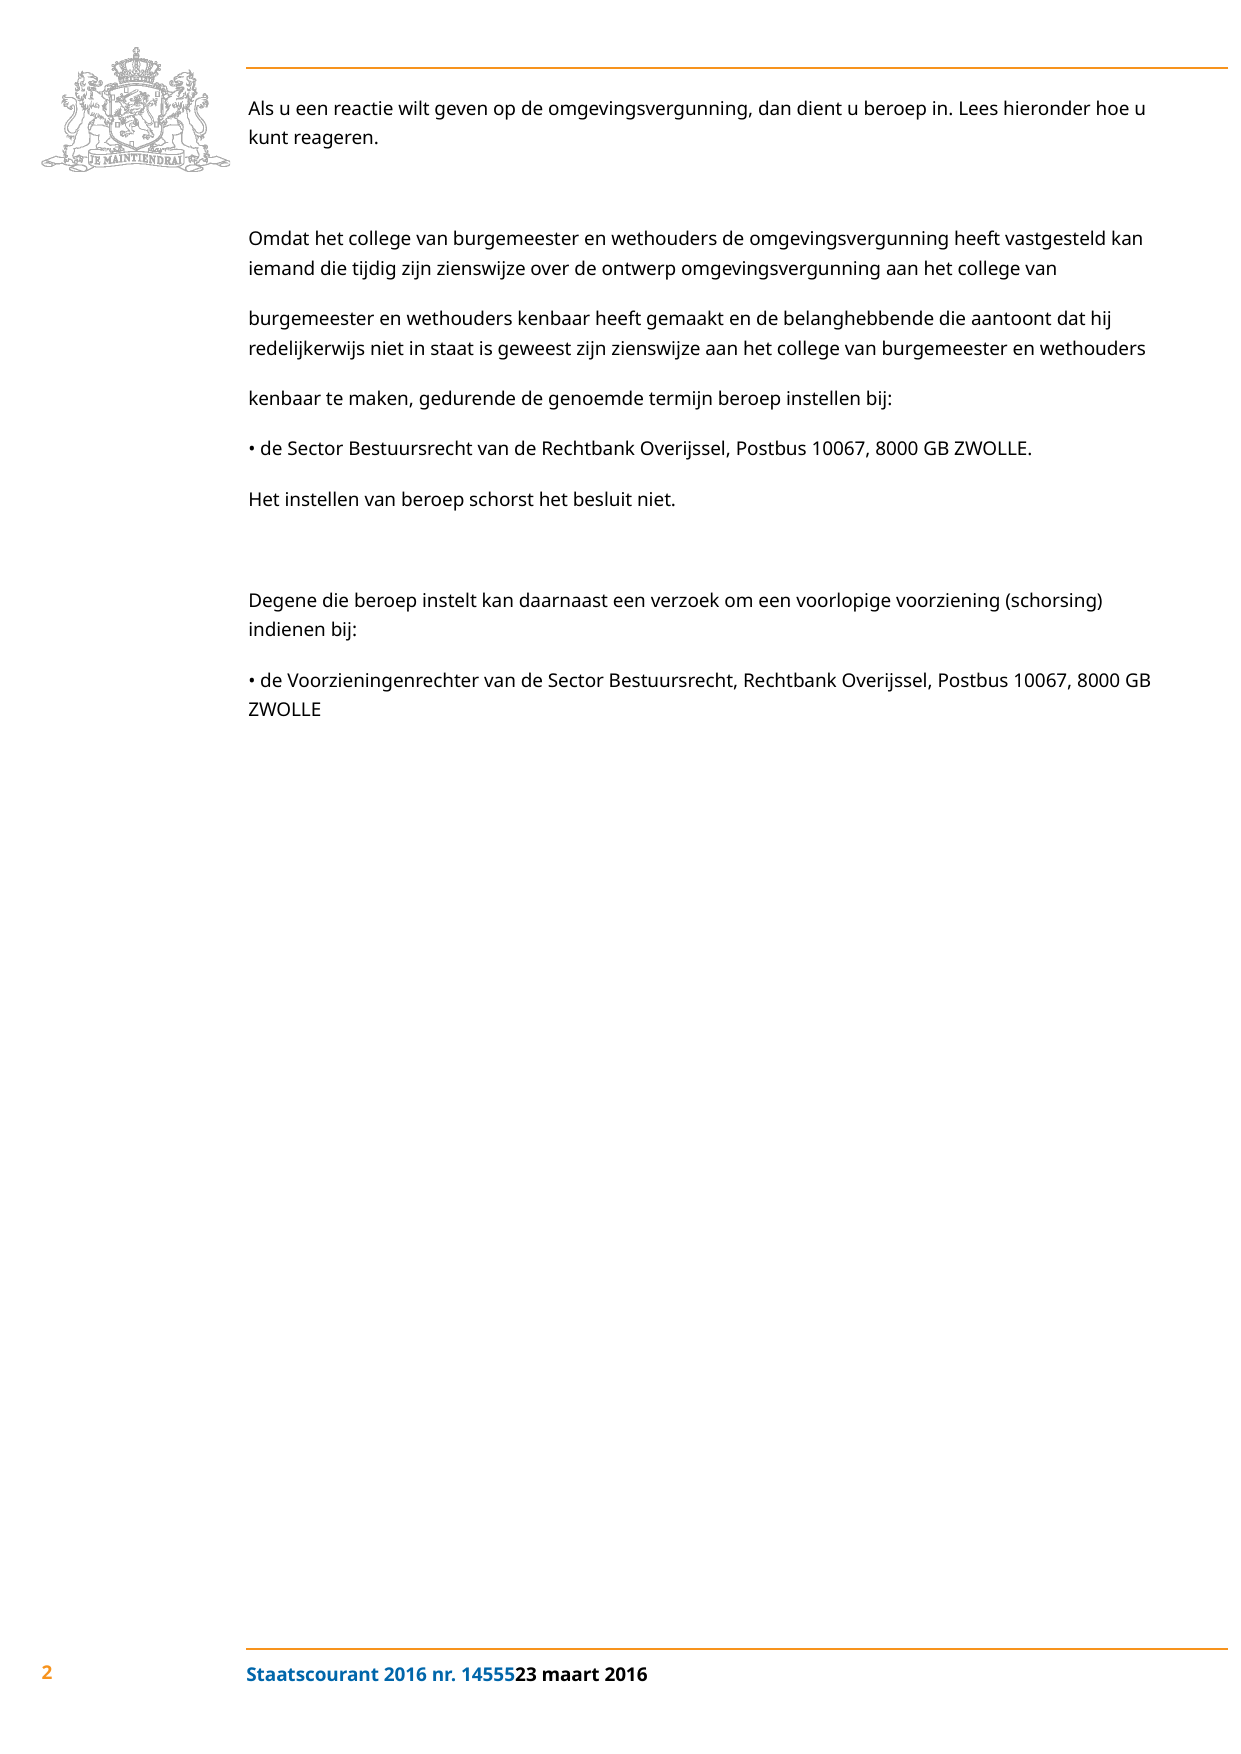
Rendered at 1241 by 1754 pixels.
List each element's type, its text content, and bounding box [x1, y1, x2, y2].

text • de Voorzieningenrechter van de Sector Bestuursrecht, Rechtbank Overijssel, Postbus 10067, 8000 GB ZWOLLE [248, 667, 1152, 722]
text Als u een reactie wilt geven op de omgevingsvergunning, dan dient u beroep in. Lees hieronder hoe u kunt reageren. [248, 95, 1152, 150]
picture [41, 47, 231, 172]
text Omdat het college van burgemeester en wethouders de omgevingsvergunning heeft vastgesteld kan iemand die tijdig zijn zienswijze over de ontwerp omgevingsvergunning aan het college van [248, 225, 1152, 281]
text Het instellen van beroep schorst het besluit niet. [248, 486, 1152, 512]
text kenbaar te maken, gedurende de genoemde termijn beroep instellen bij: [248, 385, 1152, 411]
text Degene die beroep instelt kan daarnaast een verzoek om een voorlopige voorziening (schorsing) indienen bij: [248, 587, 1152, 642]
text burgemeester en wethouders kenbaar heeft gemaakt en de belanghebbende die aantoont dat hij redelijkerwijs niet in staat is geweest zijn zienswijze aan het college van burgemeester en wethouders [248, 305, 1152, 361]
text • de Sector Bestuursrecht van de Rechtbank Overijssel, Postbus 10067, 8000 GB ZWOLLE. [248, 436, 1152, 461]
